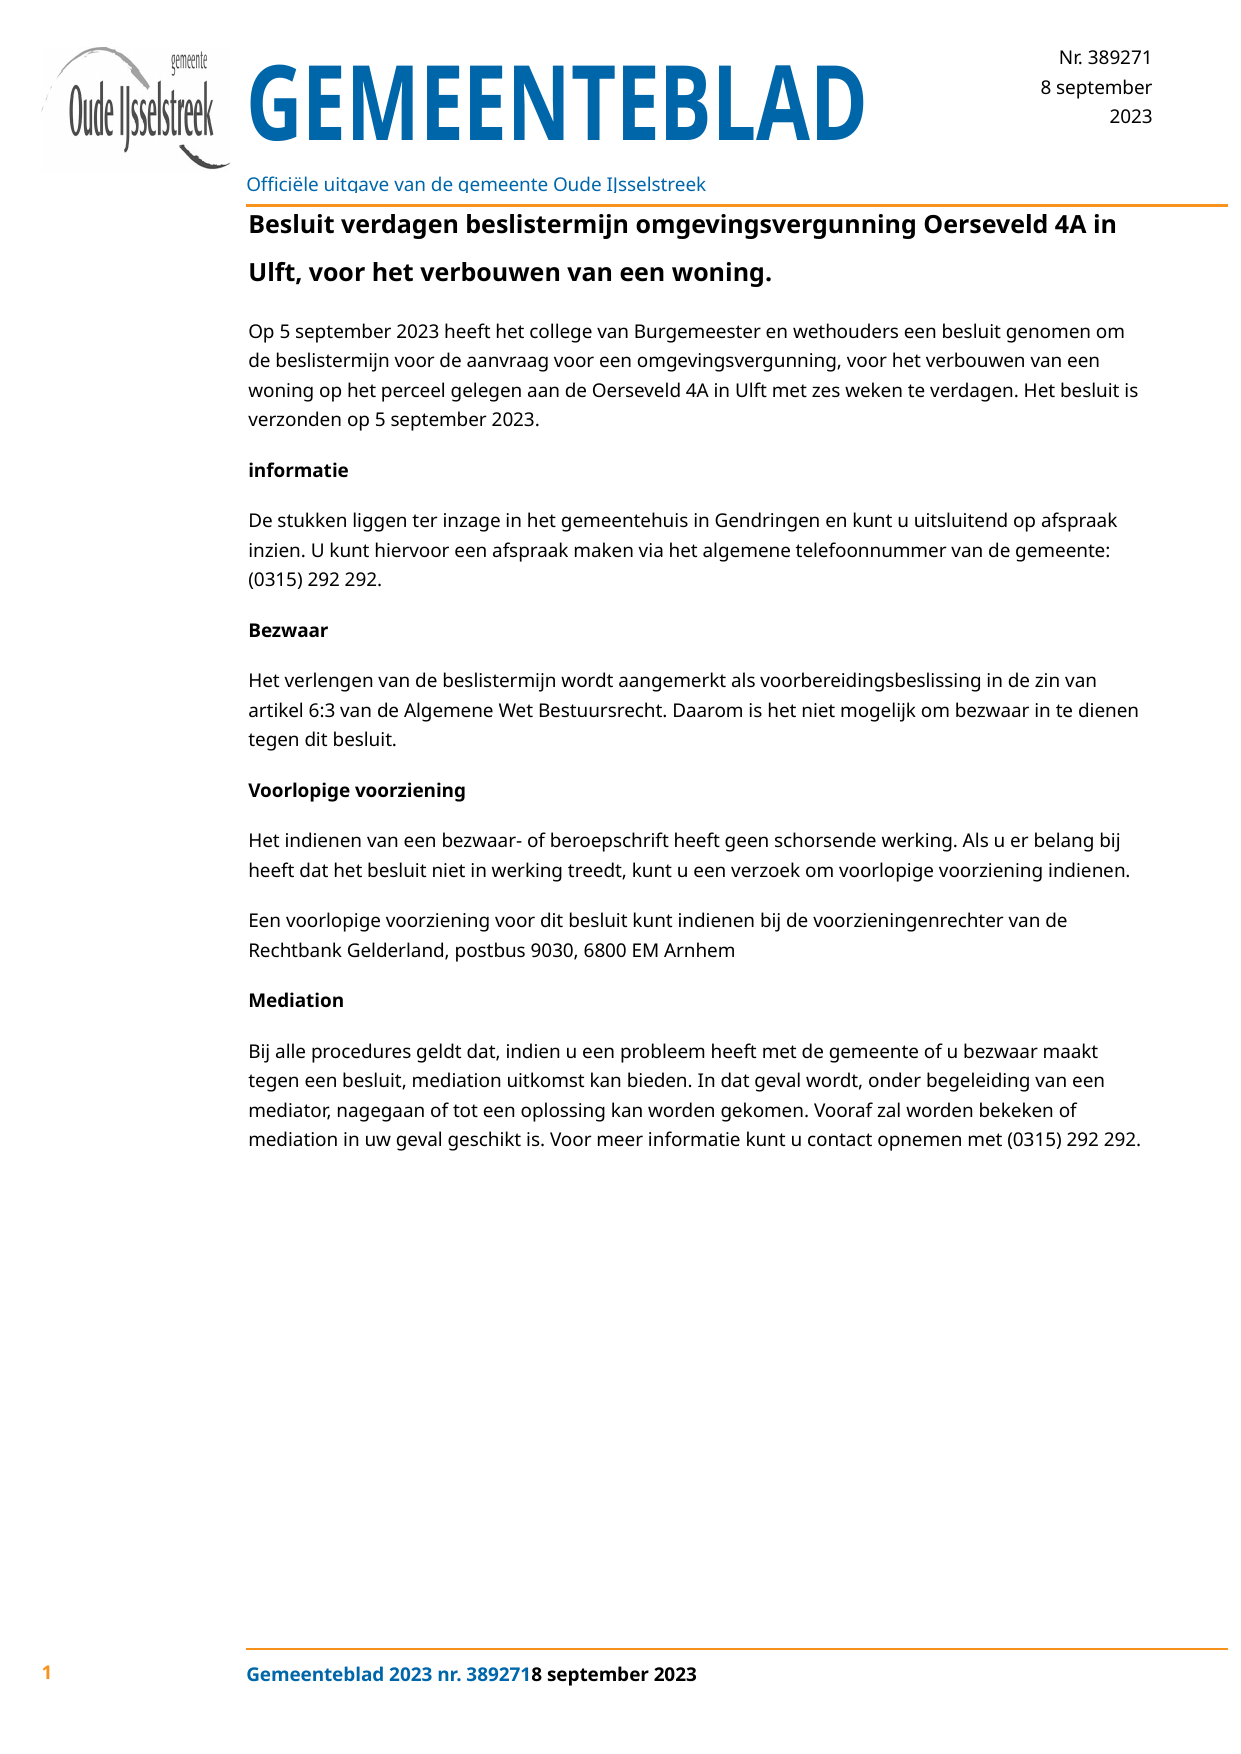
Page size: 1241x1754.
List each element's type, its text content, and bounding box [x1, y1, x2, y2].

text De stukken liggen ter inzage in het gemeentehuis in Gendringen en kunt u uitsluitend op afspraak inzien. U kunt hiervoor een afspraak maken via het algemene telefoonnummer van de gemeente: (0315) 292 292. [248, 507, 1152, 592]
text Het verlengen van de beslistermijn wordt aangemerkt als voorbereidingsbeslissing in de zin van artikel 6:3 van de Algemene Wet Bestuursrecht. Daarom is het niet mogelijk om bezwaar in te dienen tegen dit besluit. [248, 667, 1152, 752]
text Een voorlopige voorziening voor dit besluit kunt indienen bij de voorzieningenrechter van de Rechtbank Gelderland, postbus 9030, 6800 EM Arnhem [248, 907, 1152, 963]
text Het indienen van een bezwaar- of beroepschrift heeft geen schorsende werking. Als u er belang bij heeft dat het besluit niet in werking treedt, kunt u een verzoek om voorlopige voorziening indienen. [248, 827, 1152, 883]
picture [41, 47, 231, 172]
text Voorlopige voorziening [248, 777, 1152, 803]
text informatie [248, 457, 1152, 483]
text Bij alle procedures geldt dat, indien u een probleem heeft met de gemeente of u bezwaar maakt tegen een besluit, mediation uitkomst kan bieden. In dat geval wordt, onder begeleiding van een mediator, nagegaan of tot een oplossing kan worden gekomen. Vooraf zal worden bekeken of mediation in uw geval geschikt is. Voor meer informatie kunt u contact opnemen met (0315) 292 292. [248, 1038, 1152, 1152]
text Besluit verdagen beslistermijn omgevingsvergunning Oerseveld 4A in Ulft, voor het verbouwen van een woning. [248, 207, 1152, 288]
text Mediation [248, 987, 1152, 1013]
text Op 5 september 2023 heeft het college van Burgemeester en wethouders een besluit genomen om de beslistermijn voor de aanvraag voor een omgevingsvergunning, voor het verbouwen van een woning op het perceel gelegen aan de Oerseveld 4A in Ulft met zes weken te verdagen. Het besluit is verzonden op 5 september 2023. [248, 318, 1152, 432]
text Bezwaar [248, 617, 1152, 643]
